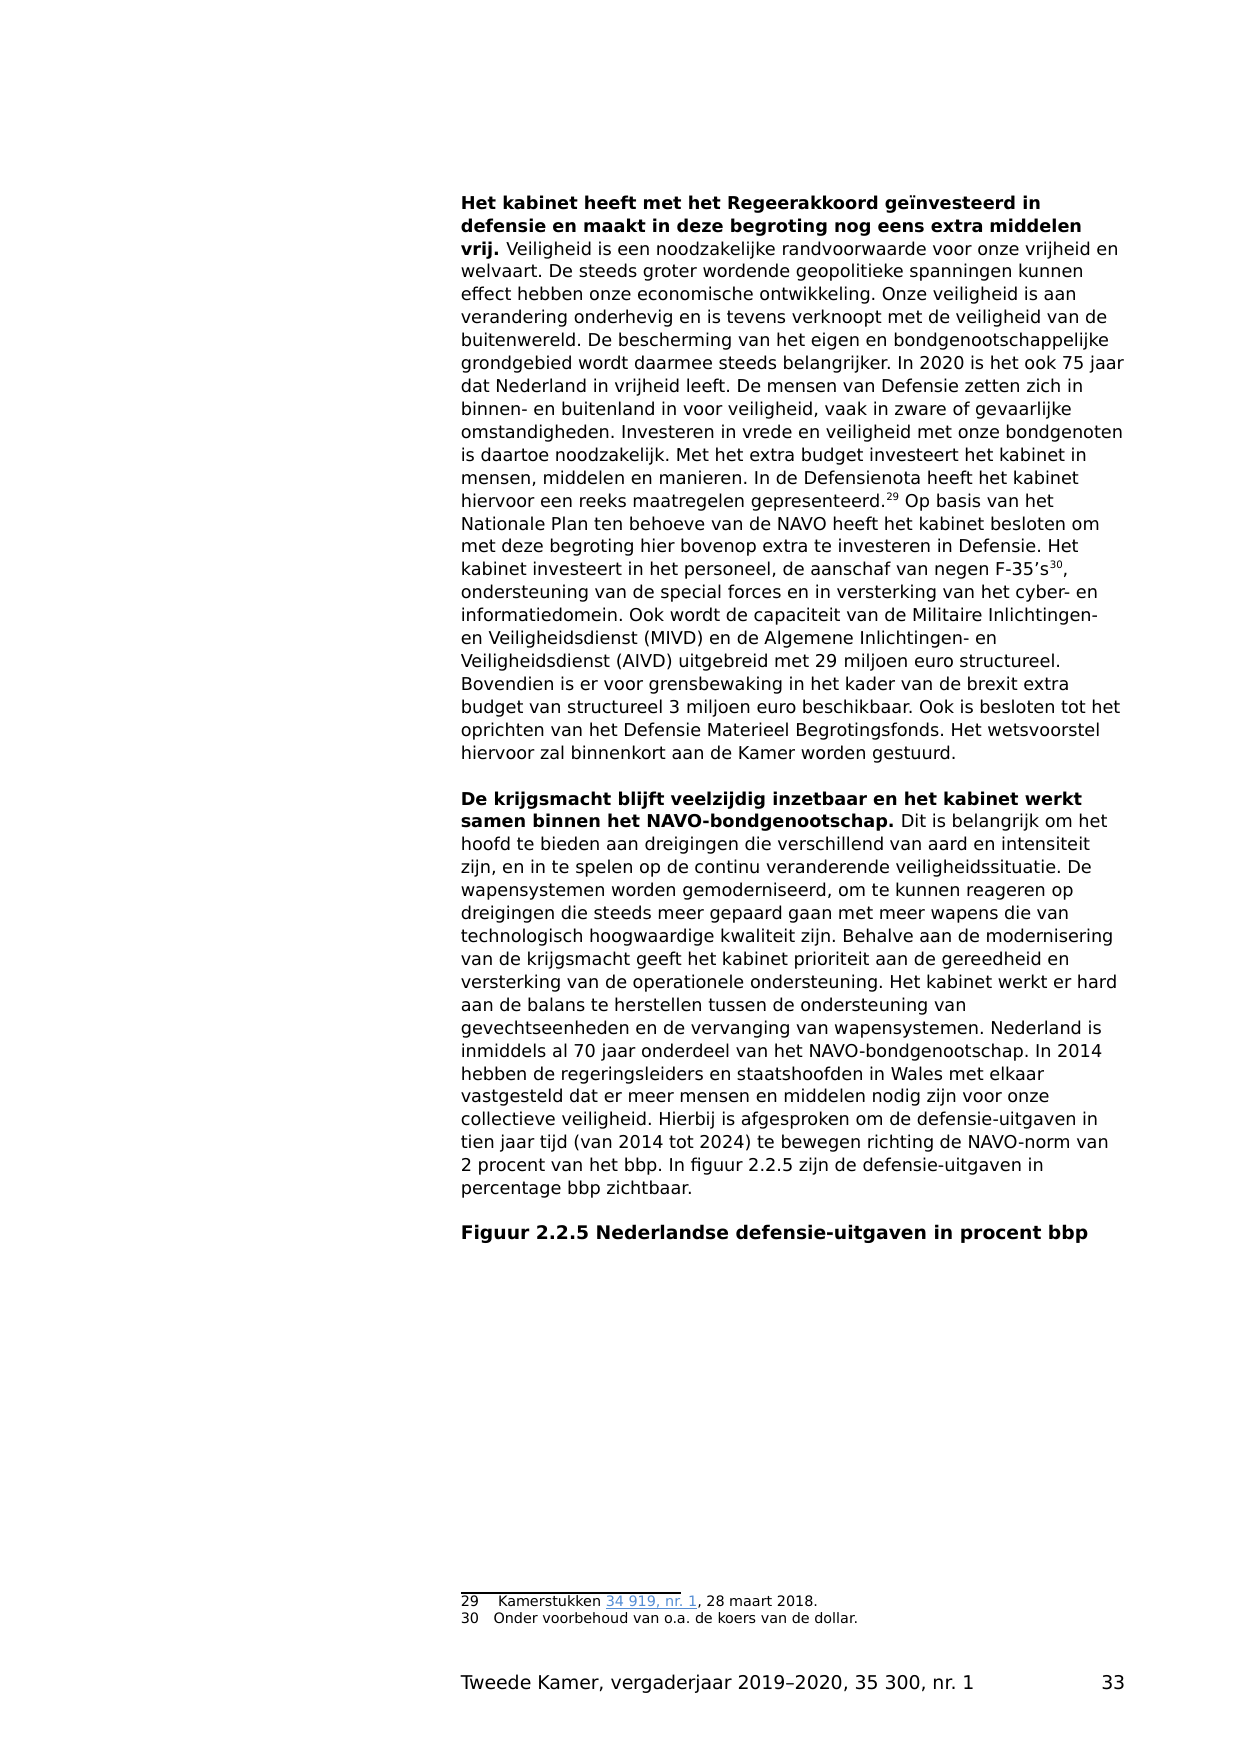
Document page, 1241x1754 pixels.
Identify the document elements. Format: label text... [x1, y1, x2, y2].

title Figuur 2.2.5 Nederlandse defensie-uitgaven in procent bbp [461, 1222, 1125, 1244]
text Het kabinet heeft met het Regeerakkoord geïnvesteerd in defensie en maakt in deze begroting nog eens extra middelen vrij. Veiligheid is een noodzakelijke randvoorwaarde voor onze vrijheid en welvaart. De steeds groter wordende geopolitieke spanningen kunnen effect hebben onze economische ontwikkeling. Onze veiligheid is aan verandering onderhevig en is tevens verknoopt met de veiligheid van de buitenwereld. De bescherming van het eigen en bondgenootschappelijke grondgebied wordt daarmee steeds belangrijker. In 2020 is het ook 75 jaar dat Nederland in vrijheid leeft. De mensen van Defensie zetten zich in binnen- en buitenland in voor veiligheid, vaak in zware of gevaarlijke omstandigheden. Investeren in vrede en veiligheid met onze bondgenoten is daartoe noodzakelijk. Met het extra budget investeert het kabinet in mensen, middelen en manieren. In de Defensienota heeft het kabinet hiervoor een reeks maatregelen gepresenteerd. Op basis van het Nationale Plan ten behoeve van de NAVO heeft het kabinet besloten om met deze begroting hier bovenop extra te investeren in Defensie. Het kabinet investeert in het personeel, de aanschaf van negen F-35’s, ondersteuning van de special forces en in versterking van het cyber- en informatiedomein. Ook wordt de capaciteit van de Militaire Inlichtingen- en Veiligheidsdienst (MIVD) en de Algemene Inlichtingen- en Veiligheidsdienst (AIVD) uitgebreid met 29 miljoen euro structureel. Bovendien is er voor grensbewaking in het kader van de brexit extra budget van structureel 3 miljoen euro beschikbaar. Ook is besloten tot het oprichten van het Defensie Materieel Begrotingsfonds. Het wetsvoorstel hiervoor zal binnenkort aan de Kamer worden gestuurd. [461, 191, 1125, 764]
text __Onder voorbehoud van o.a. de koers van de dollar. [461, 1610, 1125, 1627]
text De krijgsmacht blijft veelzijdig inzetbaar en het kabinet werkt samen binnen het NAVO-bondgenootschap. Dit is belangrijk om het hoofd te bieden aan dreigingen die verschillend van aard en intensiteit zijn, en in te spelen op de continu veranderende veiligheidssituatie. De wapensystemen worden gemoderniseerd, om te kunnen reageren op dreigingen die steeds meer gepaard gaan met meer wapens die van technologisch hoogwaardige kwaliteit zijn. Behalve aan de modernisering van de krijgsmacht geeft het kabinet prioriteit aan de gereedheid en versterking van de operationele ondersteuning. Het kabinet werkt er hard aan de balans te herstellen tussen de ondersteuning van gevechtseenheden en de vervanging van wapensystemen. Nederland is inmiddels al 70 jaar onderdeel van het NAVO-bondgenootschap. In 2014 hebben de regeringsleiders en staatshoofden in Wales met elkaar vastgesteld dat er meer mensen en middelen nodig zijn voor onze collectieve veiligheid. Hierbij is afgesproken om de defensie-uitgaven in tien jaar tijd (van 2014 tot 2024) te bewegen richting de NAVO-norm van 2 procent van het bbp. In figuur 2.2.5 zijn de defensie-uitgaven in percentage bbp zichtbaar. [461, 787, 1125, 1199]
text __ Kamerstukken 34 919, nr. 1, 28 maart 2018. [461, 1593, 1125, 1610]
